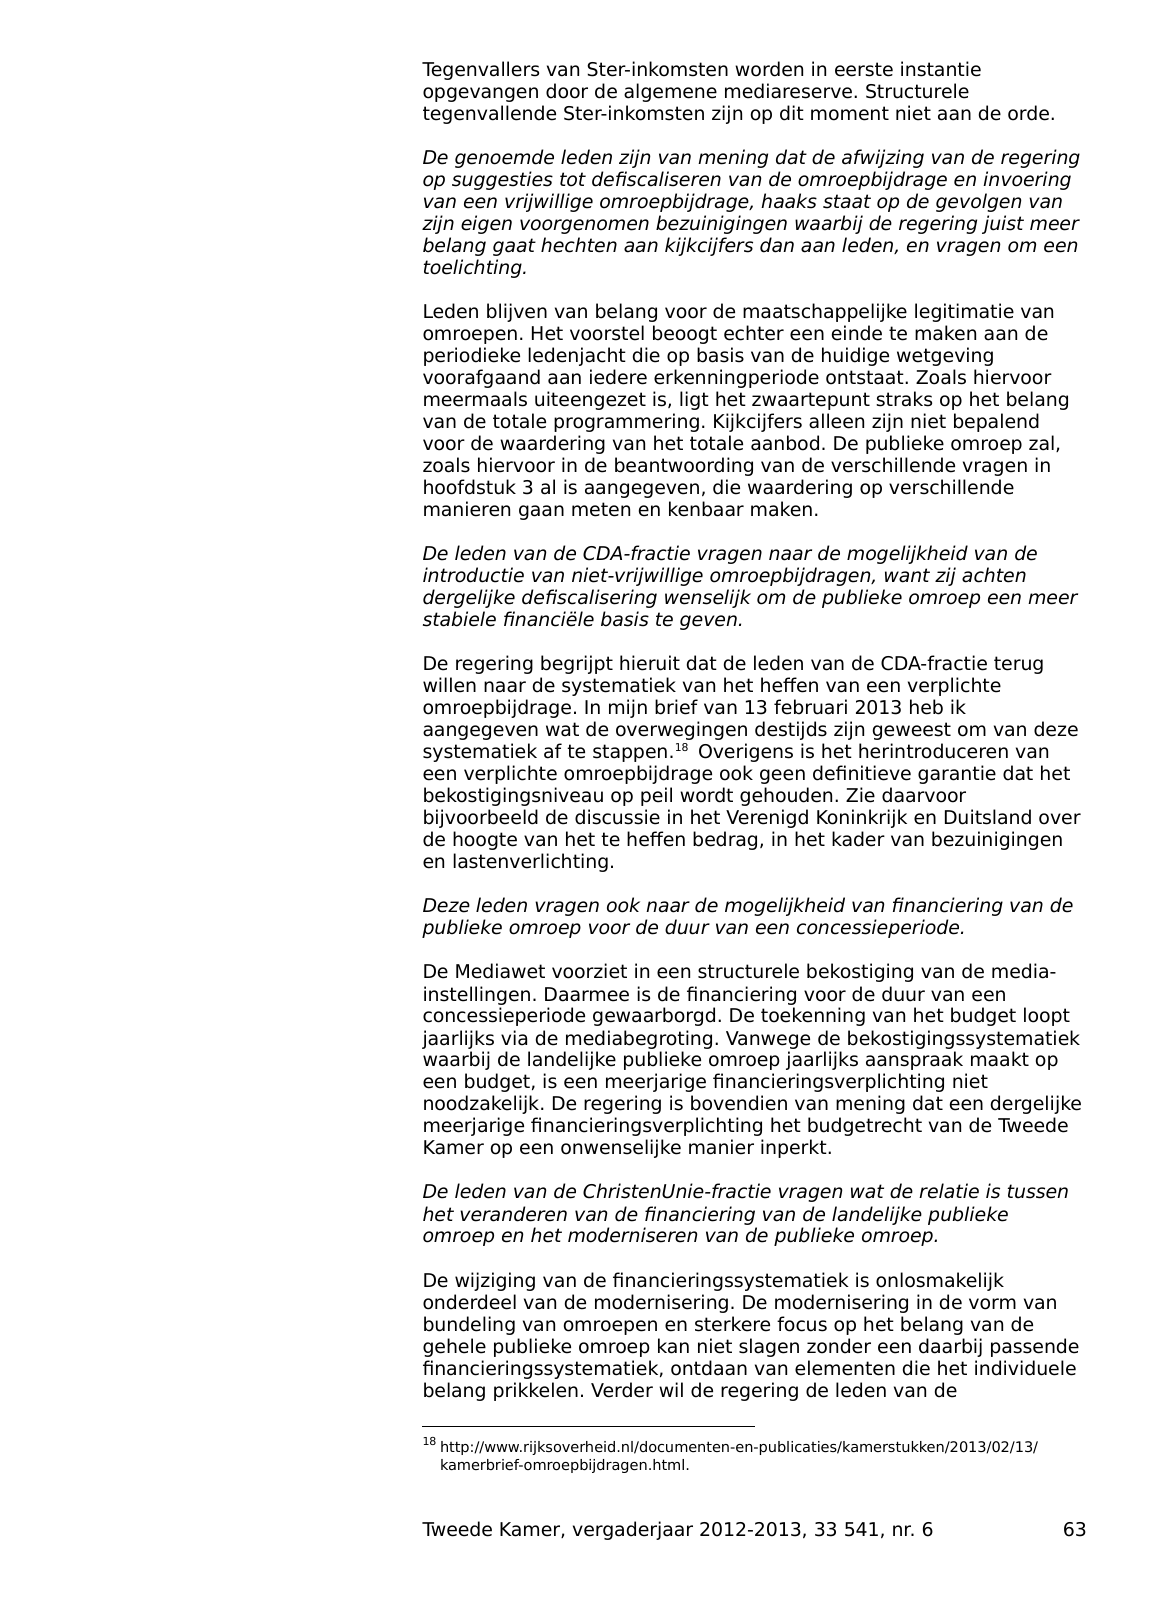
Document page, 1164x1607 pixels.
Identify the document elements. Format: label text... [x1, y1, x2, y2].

text Leden blijven van belang voor de maatschappelijke legitimatie van omroepen. Het voorstel beoogt echter een einde te maken aan de periodieke ledenjacht die op basis van de huidige wetgeving voorafgaand aan iedere erkenningperiode ontstaat. Zoals hiervoor meermaals uiteengezet is, ligt het zwaartepunt straks op het belang van de totale programmering. Kijkcijfers alleen zijn niet bepalend voor de waardering van het totale aanbod. De publieke omroep zal, zoals hiervoor in de beantwoording van de verschillende vragen in hoofdstuk 3 al is aangegeven, die waardering op verschillende manieren gaan meten en kenbaar maken. [422, 301, 1087, 521]
text De wijziging van de financieringssystematiek is onlosmakelijk onderdeel van de modernisering. De modernisering in de vorm van bundeling van omroepen en sterkere focus op het belang van de gehele publieke omroep kan niet slagen zonder een daarbij passende financieringssystematiek, ontdaan van elementen die het individuele belang prikkelen. Verder wil de regering de leden van de [422, 1269, 1087, 1401]
text De leden van de ChristenUnie-fractie vragen wat de relatie is tussen het veranderen van de financiering van de landelijke publieke omroep en het moderniseren van de publieke omroep. [422, 1181, 1087, 1247]
text http://www.rijksoverheid.nl/documenten-en-publicaties/kamerstukken/2013/02/13/kamerbrief-omroepbijdragen.html. [422, 1435, 1087, 1474]
text De genoemde leden zijn van mening dat de afwijzing van de regering op suggesties tot defiscaliseren van de omroepbijdrage en invoering van een vrijwillige omroepbijdrage, haaks staat op de gevolgen van zijn eigen voorgenomen bezuinigingen waarbij de regering juist meer belang gaat hechten aan kijkcijfers dan aan leden, en vragen om een toelichting. [422, 147, 1087, 279]
text De Mediawet voorziet in een structurele bekostiging van de media-instellingen. Daarmee is de financiering voor de duur van een concessieperiode gewaarborgd. De toekenning van het budget loopt jaarlijks via de mediabegroting. Vanwege de bekostigingssystematiek waarbij de landelijke publieke omroep jaarlijks aanspraak maakt op een budget, is een meerjarige financieringsverplichting niet noodzakelijk. De regering is bovendien van mening dat een dergelijke meerjarige financieringsverplichting het budgetrecht van de Tweede Kamer op een onwenselijke manier inperkt. [422, 961, 1087, 1159]
text Deze leden vragen ook naar de mogelijkheid van financiering van de publieke omroep voor de duur van een concessieperiode. [422, 895, 1087, 939]
text De regering begrijpt hieruit dat de leden van de CDA-fractie terug willen naar de systematiek van het heffen van een verplichte omroepbijdrage. In mijn brief van 13 februari 2013 heb ik aangegeven wat de overwegingen destijds zijn geweest om van deze systematiek af te stappen. Overigens is het herintroduceren van een verplichte omroepbijdrage ook geen definitieve garantie dat het bekostigingsniveau op peil wordt gehouden. Zie daarvoor bijvoorbeeld de discussie in het Verenigd Koninkrijk en Duitsland over de hoogte van het te heffen bedrag, in het kader van bezuinigingen en lastenverlichting. [422, 653, 1087, 873]
text De leden van de CDA-fractie vragen naar de mogelijkheid van de introductie van niet-vrijwillige omroepbijdragen, want zij achten dergelijke defiscalisering wenselijk om de publieke omroep een meer stabiele financiële basis te geven. [422, 543, 1087, 631]
text Tegenvallers van Ster-inkomsten worden in eerste instantie opgevangen door de algemene mediareserve. Structurele tegenvallende Ster-inkomsten zijn op dit moment niet aan de orde. [422, 59, 1087, 125]
